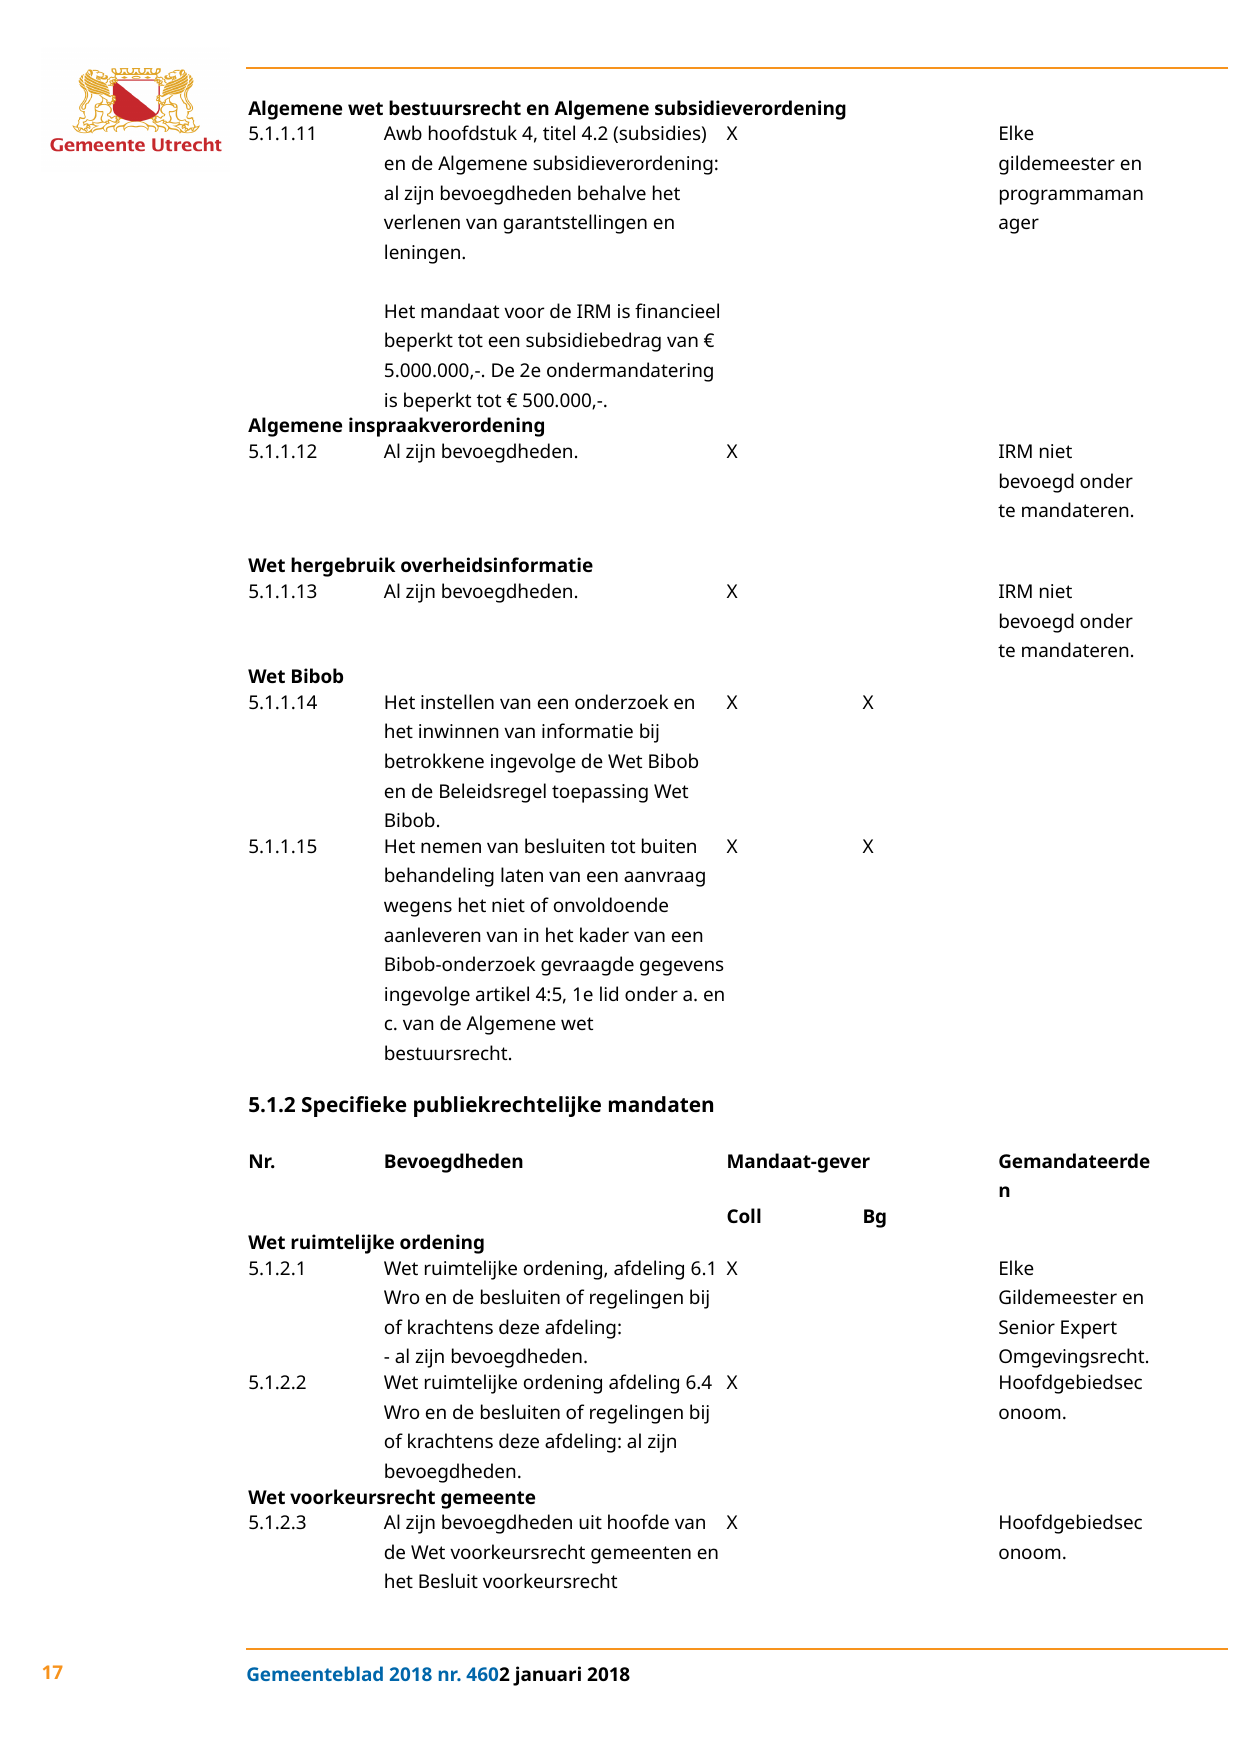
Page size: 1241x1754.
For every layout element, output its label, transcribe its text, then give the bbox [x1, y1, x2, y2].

table_cell 5.1.2.3 [248, 1510, 384, 1594]
table_cell Hoofdgebiedseconoom. [998, 1510, 1152, 1594]
table_cell IRM niet bevoegd onder te mandateren. [998, 438, 1152, 553]
table_cell X [726, 579, 862, 663]
table_cell [862, 579, 998, 663]
table_cell Wet voorkeursrecht gemeente [248, 1484, 1152, 1509]
table_cell [998, 833, 1152, 1066]
table_header Mandaat-gever [726, 1148, 998, 1203]
table_cell [998, 1204, 1152, 1229]
table_cell Elke gildemeester en programmamanager [998, 121, 1152, 412]
table_cell 5.1.1.12 [248, 438, 384, 553]
table_cell Al zijn bevoegdheden uit hoofde van de Wet voorkeursrecht gemeenten en het Besluit voorkeursrecht [384, 1510, 726, 1594]
table_cell Wet ruimtelijke ordening, afdeling 6.1 Wro en de besluiten of regelingen bij of krachtens deze afdeling: - al zijn bevoegdheden. [384, 1255, 726, 1369]
table_cell [862, 1255, 998, 1369]
table_cell Bg [862, 1204, 998, 1229]
table_cell X [862, 833, 998, 1066]
table_cell [862, 1369, 998, 1484]
table_cell Wet hergebruik overheidsinformatie [248, 553, 1152, 578]
table_cell [862, 438, 998, 553]
table_cell Algemene inspraakverordening [248, 413, 1152, 438]
text 5.1.2 Specifieke publiekrechtelijke mandaten [248, 1090, 1152, 1118]
table_cell Elke Gildemeester en Senior Expert Omgevingsrecht. [998, 1255, 1152, 1369]
table_cell Wet ruimtelijke ordening [248, 1229, 1152, 1255]
table_cell Al zijn bevoegdheden. [384, 438, 726, 553]
table_cell X [726, 1369, 862, 1484]
table_cell 5.1.1.15 [248, 833, 384, 1066]
table_header Gemandateerden [998, 1148, 1152, 1203]
table_cell X [726, 438, 862, 553]
table_cell IRM niet bevoegd onder te mandateren. [998, 579, 1152, 663]
table_cell Wet Bibob [248, 663, 1152, 689]
table_cell Het nemen van besluiten tot buiten behandeling laten van een aanvraag wegens het niet of onvoldoende aanleveren van in het kader van een Bibob-onderzoek gevraagde gegevens ingevolge artikel 4:5, 1e lid onder a. en c. van de Algemene wet bestuursrecht. [384, 833, 726, 1066]
table_cell 5.1.1.11 [248, 121, 384, 412]
picture [41, 47, 231, 172]
table_header Bevoegdheden [384, 1148, 726, 1203]
table_cell X [726, 689, 862, 833]
table_cell 5.1.1.14 [248, 689, 384, 833]
table_cell X [726, 833, 862, 1066]
table_cell Awb hoofdstuk 4, titel 4.2 (subsidies) en de Algemene subsidieverordening: al zijn bevoegdheden behalve het verlenen van garantstellingen en leningen. Het mandaat voor de IRM is financieel beperkt tot een subsidiebedrag van € 5.000.000,-. De 2e ondermandatering is beperkt tot € 500.000,-. [384, 121, 726, 412]
table_cell [248, 1204, 384, 1229]
table_cell X [862, 689, 998, 833]
table_cell Coll [726, 1204, 862, 1229]
table_cell X [726, 1510, 862, 1594]
table_cell [998, 689, 1152, 833]
table_cell X [726, 1255, 862, 1369]
table_cell 5.1.2.2 [248, 1369, 384, 1484]
table_cell Het instellen van een onderzoek en het inwinnen van informatie bij betrokkene ingevolge de Wet Bibob en de Beleidsregel toepassing Wet Bibob. [384, 689, 726, 833]
table_cell [862, 1510, 998, 1594]
table_cell Wet ruimtelijke ordening afdeling 6.4 Wro en de besluiten of regelingen bij of krachtens deze afdeling: al zijn bevoegdheden. [384, 1369, 726, 1484]
table_cell Hoofdgebiedseconoom. [998, 1369, 1152, 1484]
table_cell Algemene wet bestuursrecht en Algemene subsidieverordening [248, 95, 1152, 121]
table_cell [862, 121, 998, 412]
table_cell [384, 1204, 726, 1229]
table_header Nr. [248, 1148, 384, 1203]
table_cell Al zijn bevoegdheden. [384, 579, 726, 663]
table_cell X [726, 121, 862, 412]
table_cell 5.1.2.1 [248, 1255, 384, 1369]
table_cell 5.1.1.13 [248, 579, 384, 663]
